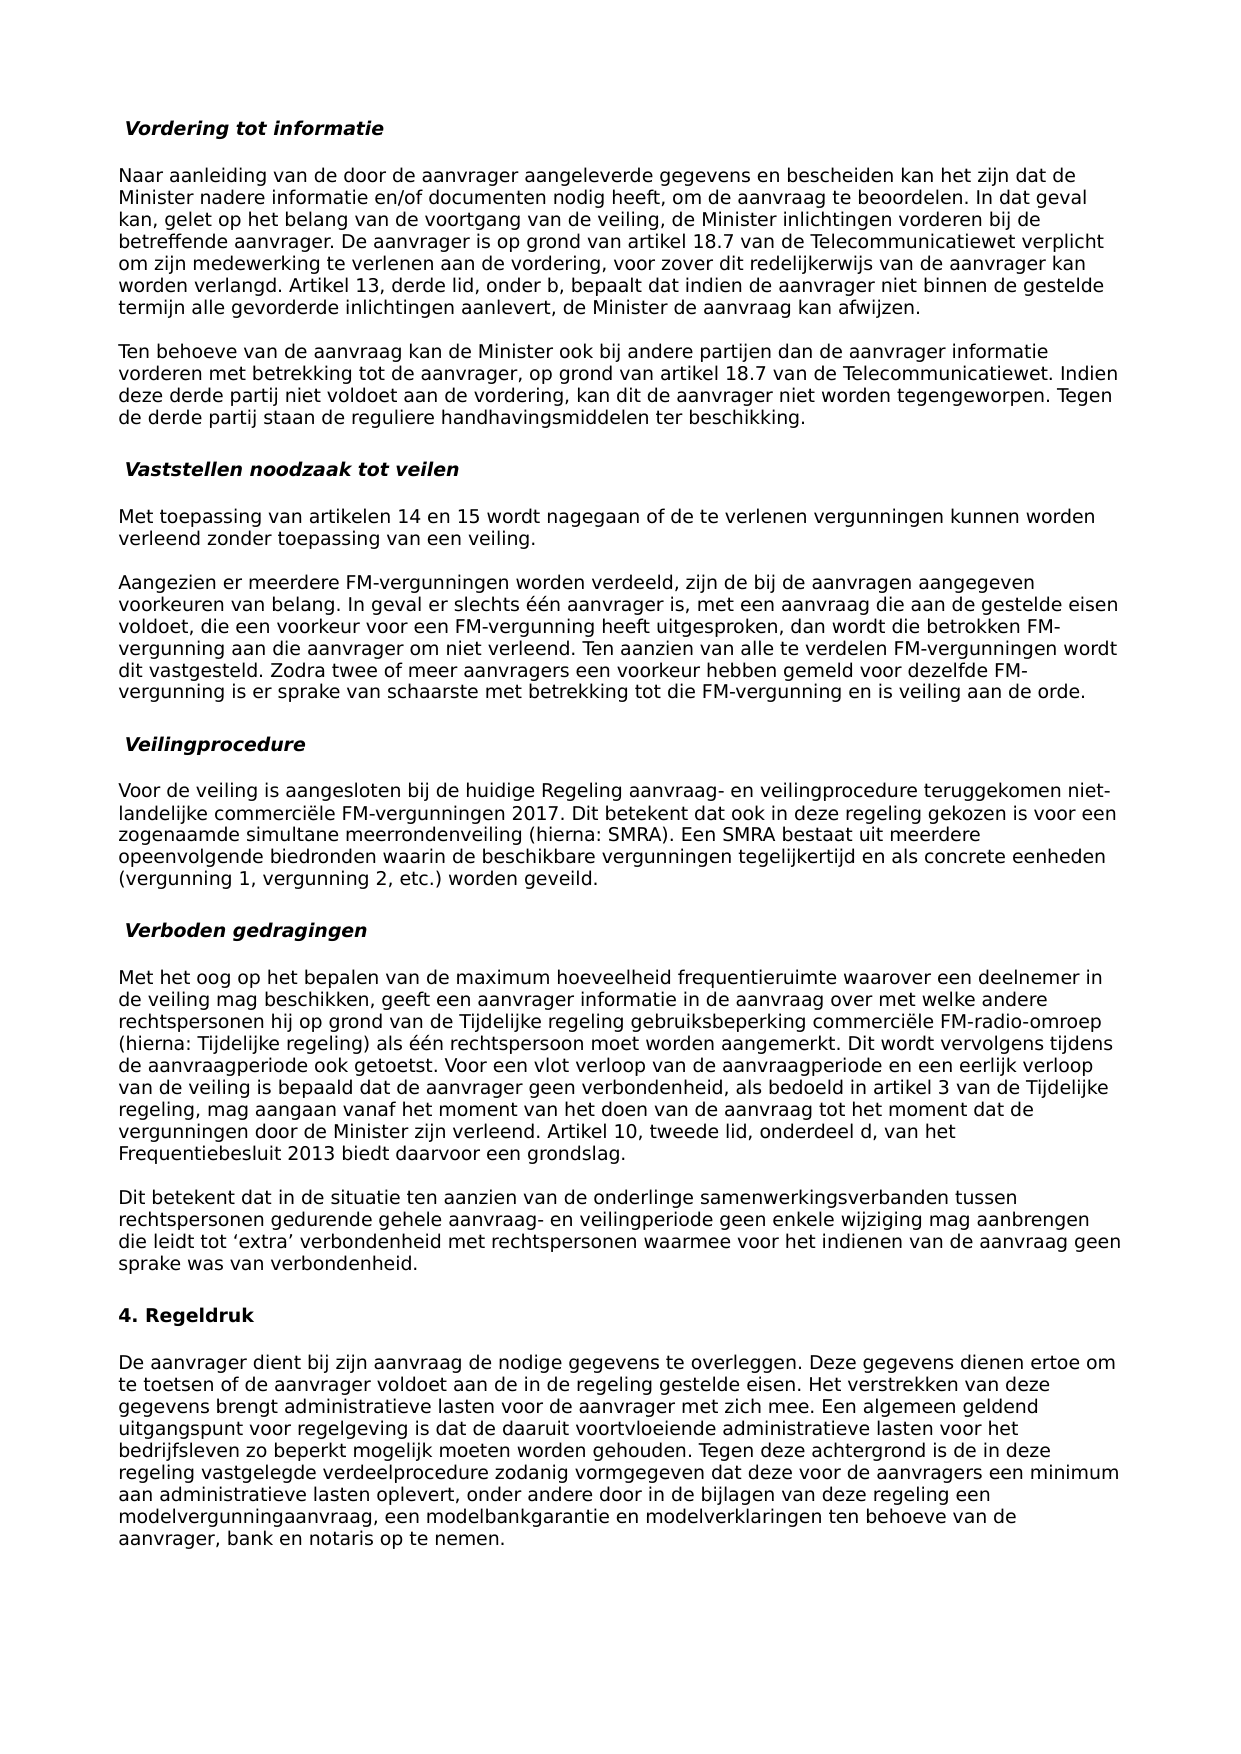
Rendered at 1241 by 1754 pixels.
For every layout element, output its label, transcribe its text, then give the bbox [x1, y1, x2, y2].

text Voor de veiling is aangesloten bij de huidige Regeling aanvraag- en veilingprocedure teruggekomen niet-landelijke commerciële FM-vergunningen 2017. Dit betekent dat ook in deze regeling gekozen is voor een zogenaamde simultane meerrondenveiling (hierna: SMRA). Een SMRA bestaat uit meerdere opeenvolgende biedronden waarin de beschikbare vergunningen tegelijkertijd en als concrete eenheden (vergunning 1, vergunning 2, etc.) worden geveild. [118, 780, 1122, 890]
subtitle 4. Regeldruk [118, 1305, 1122, 1327]
subtitle Vaststellen noodzaak tot veilen [118, 459, 1122, 481]
text Aangezien er meerdere FM-vergunningen worden verdeeld, zijn de bij de aanvragen aangegeven voorkeuren van belang. In geval er slechts één aanvrager is, met een aanvraag die aan de gestelde eisen voldoet, die een voorkeur voor een FM-vergunning heeft uitgesproken, dan wordt die betrokken FM-vergunning aan die aanvrager om niet verleend. Ten aanzien van alle te verdelen FM-vergunningen wordt dit vastgesteld. Zodra twee of meer aanvragers een voorkeur hebben gemeld voor dezelfde FM-vergunning is er sprake van schaarste met betrekking tot die FM-vergunning en is veiling aan de orde. [118, 572, 1122, 703]
text Dit betekent dat in de situatie ten aanzien van de onderlinge samenwerkingsverbanden tussen rechtspersonen gedurende gehele aanvraag- en veilingperiode geen enkele wijziging mag aanbrengen die leidt tot ‘extra’ verbondenheid met rechtspersonen waarmee voor het indienen van de aanvraag geen sprake was van verbondenheid. [118, 1187, 1122, 1275]
text De aanvrager dient bij zijn aanvraag de nodige gegevens te overleggen. Deze gegevens dienen ertoe om te toetsen of de aanvrager voldoet aan de in de regeling gestelde eisen. Het verstrekken van deze gegevens brengt administratieve lasten voor de aanvrager met zich mee. Een algemeen geldend uitgangspunt voor regelgeving is dat de daaruit voortvloeiende administratieve lasten voor het bedrijfsleven zo beperkt mogelijk moeten worden gehouden. Tegen deze achtergrond is de in deze regeling vastgelegde verdeelprocedure zodanig vormgegeven dat deze voor de aanvragers een minimum aan administratieve lasten oplevert, onder andere door in de bijlagen van deze regeling een modelvergunningaanvraag, een modelbankgarantie en modelverklaringen ten behoeve van de aanvrager, bank en notaris op te nemen. [118, 1352, 1122, 1550]
subtitle Vordering tot informatie [118, 118, 1122, 140]
text Naar aanleiding van de door de aanvrager aangeleverde gegevens en bescheiden kan het zijn dat de Minister nadere informatie en/of documenten nodig heeft, om de aanvraag te beoordelen. In dat geval kan, gelet op het belang van de voortgang van de veiling, de Minister inlichtingen vorderen bij de betreffende aanvrager. De aanvrager is op grond van artikel 18.7 van de Telecommunicatiewet verplicht om zijn medewerking te verlenen aan de vordering, voor zover dit redelijkerwijs van de aanvrager kan worden verlangd. Artikel 13, derde lid, onder b, bepaalt dat indien de aanvrager niet binnen de gestelde termijn alle gevorderde inlichtingen aanlevert, de Minister de aanvraag kan afwijzen. [118, 165, 1122, 319]
subtitle Verboden gedragingen [118, 920, 1122, 942]
subtitle Veilingprocedure [118, 733, 1122, 755]
text Met het oog op het bepalen van de maximum hoeveelheid frequentieruimte waarover een deelnemer in de veiling mag beschikken, geeft een aanvrager informatie in de aanvraag over met welke andere rechtspersonen hij op grond van de Tijdelijke regeling gebruiksbeperking commerciële FM-radio-omroep (hierna: Tijdelijke regeling) als één rechtspersoon moet worden aangemerkt. Dit wordt vervolgens tijdens de aanvraagperiode ook getoetst. Voor een vlot verloop van de aanvraagperiode en een eerlijk verloop van de veiling is bepaald dat de aanvrager geen verbondenheid, als bedoeld in artikel 3 van de Tijdelijke regeling, mag aangaan vanaf het moment van het doen van de aanvraag tot het moment dat de vergunningen door de Minister zijn verleend. Artikel 10, tweede lid, onderdeel d, van het Frequentiebesluit 2013 biedt daarvoor een grondslag. [118, 967, 1122, 1165]
text Met toepassing van artikelen 14 en 15 wordt nagegaan of de te verlenen vergunningen kunnen worden verleend zonder toepassing van een veiling. [118, 506, 1122, 550]
text Ten behoeve van de aanvraag kan de Minister ook bij andere partijen dan de aanvrager informatie vorderen met betrekking tot de aanvrager, op grond van artikel 18.7 van de Telecommunicatiewet. Indien deze derde partij niet voldoet aan de vordering, kan dit de aanvrager niet worden tegengeworpen. Tegen de derde partij staan de reguliere handhavingsmiddelen ter beschikking. [118, 341, 1122, 429]
